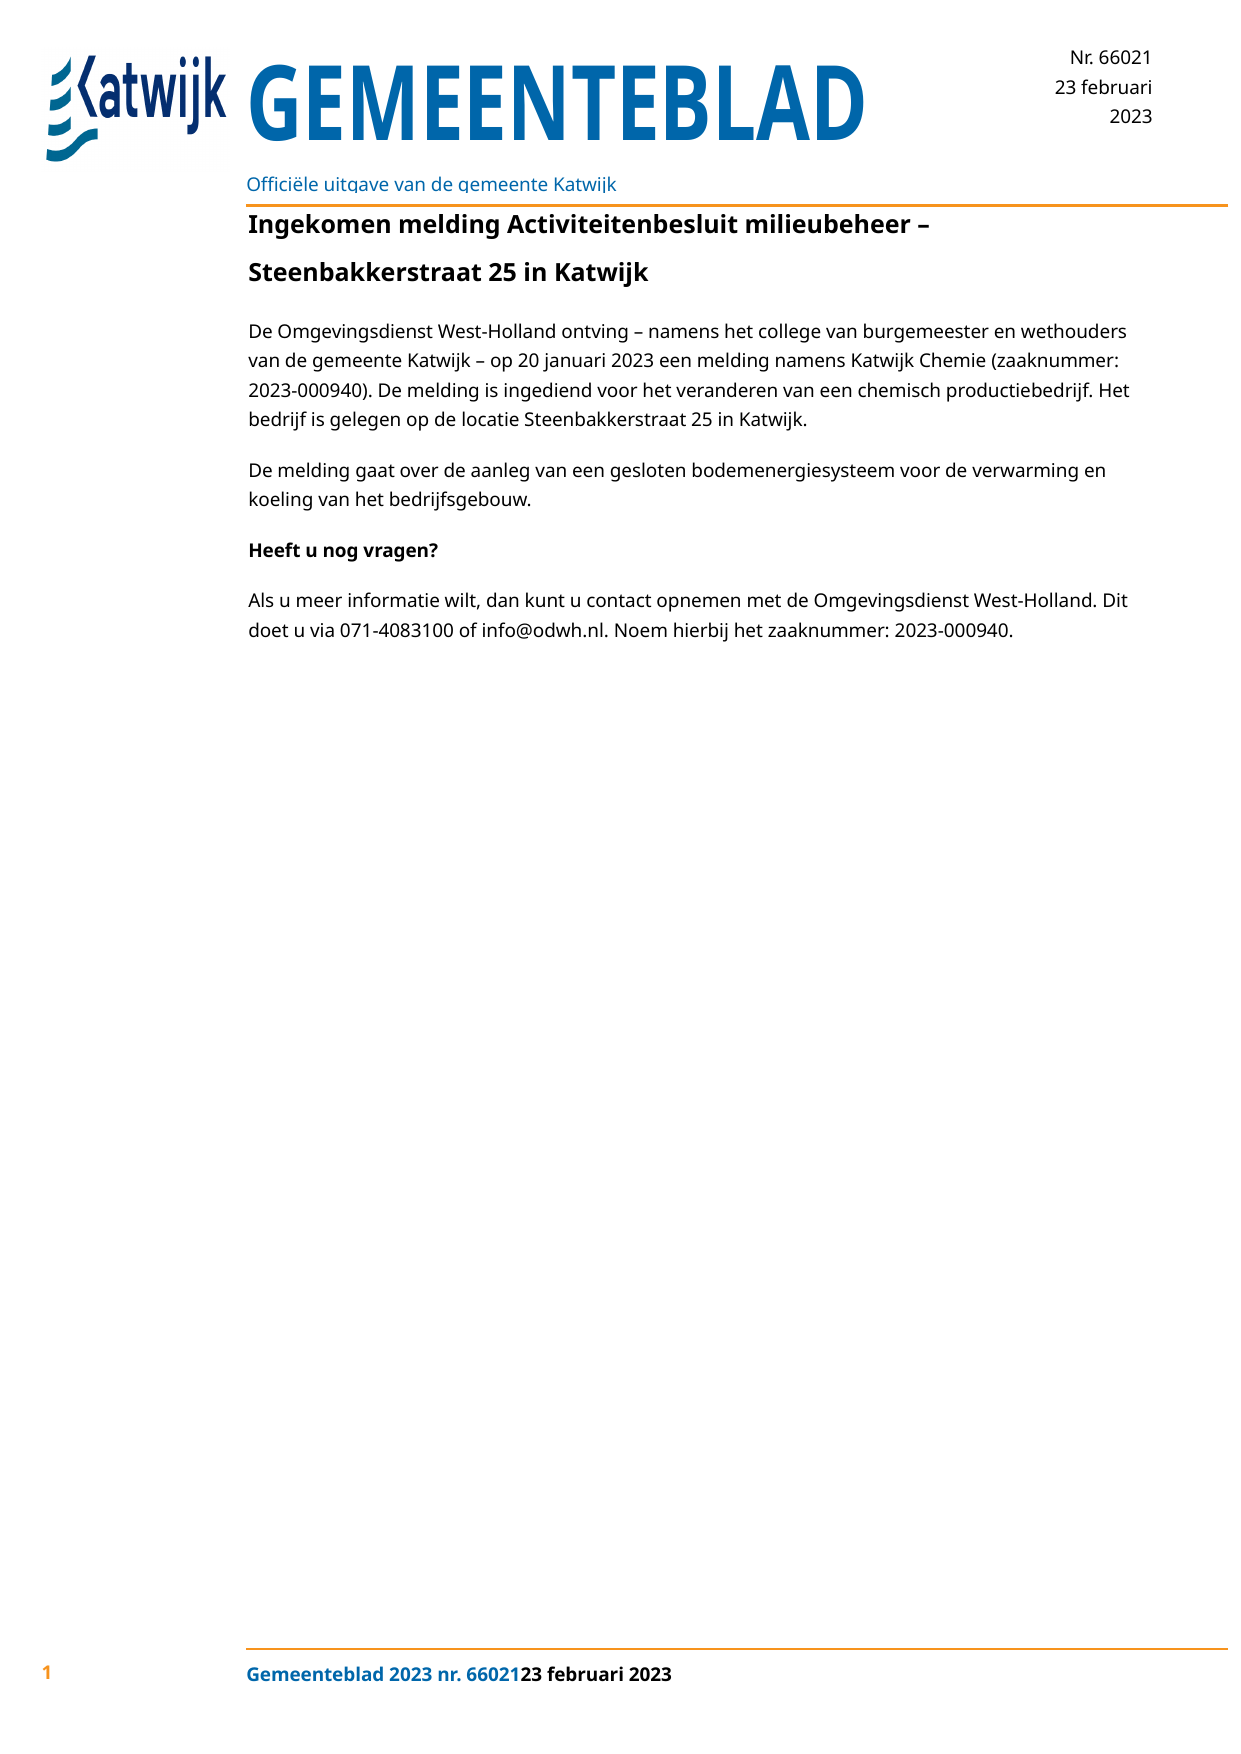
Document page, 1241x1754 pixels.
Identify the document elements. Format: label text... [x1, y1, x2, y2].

text Als u meer informatie wilt, dan kunt u contact opnemen met de Omgevingsdienst West-Holland. Dit doet u via 071‑4083100 of info@odwh.nl. Noem hierbij het zaaknummer: 2023-000940. [248, 587, 1152, 643]
text Ingekomen melding Activiteitenbesluit milieubeheer – Steenbakkerstraat 25 in Katwijk [248, 207, 1152, 288]
text De melding gaat over de aanleg van een gesloten bodemenergiesysteem voor de verwarming en koeling van het bedrijfsgebouw. [248, 457, 1152, 512]
text Heeft u nog vragen? [248, 537, 1152, 563]
text De Omgevingsdienst West-Holland ontving – namens het college van burgemeester en wethouders van de gemeente Katwijk – op 20 januari 2023 een melding namens Katwijk Chemie (zaaknummer: 2023-000940). De melding is ingediend voor het veranderen van een chemisch productiebedrijf. Het bedrijf is gelegen op de locatie Steenbakkerstraat 25 in Katwijk. [248, 318, 1152, 432]
picture [41, 47, 231, 172]
